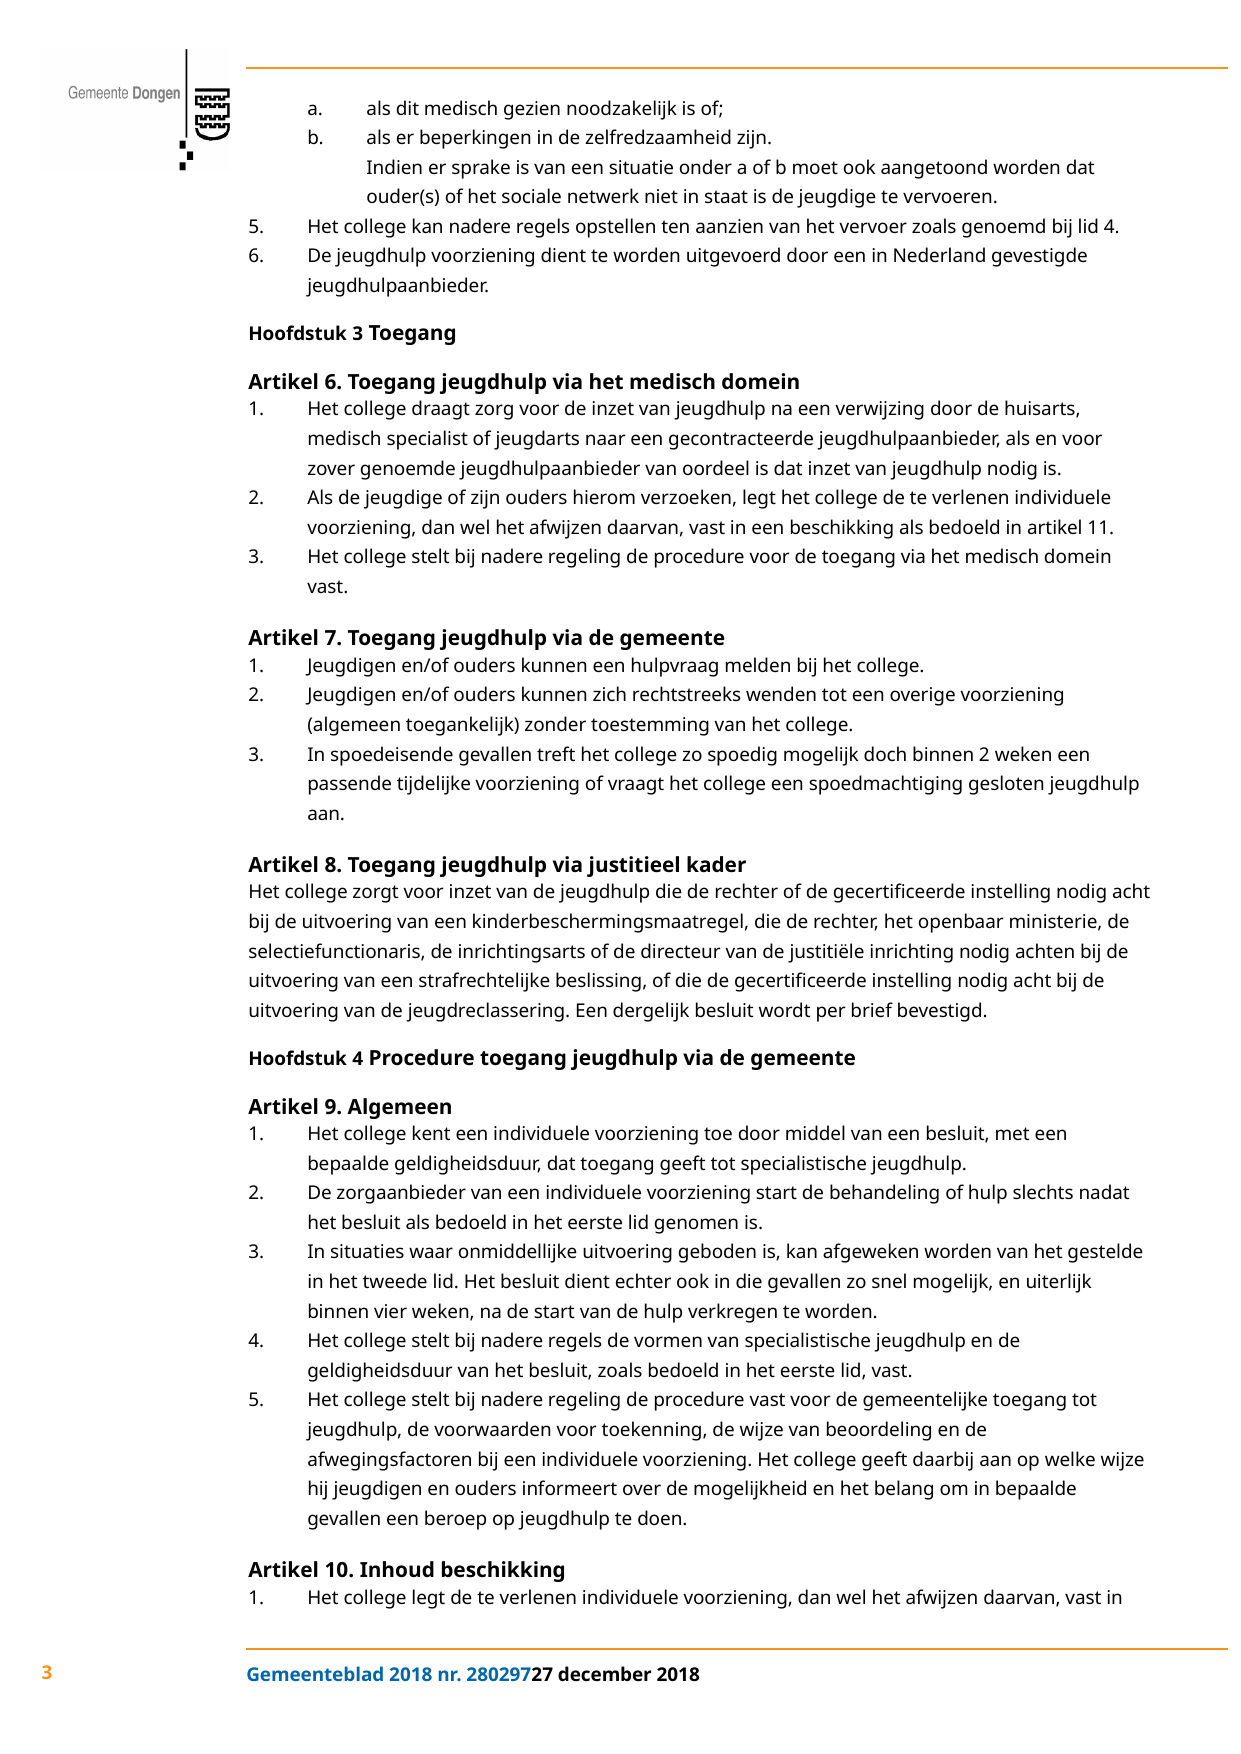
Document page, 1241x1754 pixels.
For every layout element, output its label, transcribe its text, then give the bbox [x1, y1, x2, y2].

list Jeugdigen en/of ouders kunnen zich rechtstreeks wenden tot een overige voorziening (algemeen toegankelijk) zonder toestemming van het college. [248, 682, 1152, 737]
list Het college stelt bij nadere regels de vormen van specialistische jeugdhulp en de geldigheidsduur van het besluit, zoals bedoeld in het eerste lid, vast. [248, 1327, 1152, 1383]
list Jeugdigen en/of ouders kunnen een hulpvraag melden bij het college. [248, 652, 1152, 678]
text Artikel 7. Toegang jeugdhulp via de gemeente [248, 623, 1152, 652]
text Artikel 10. Inhoud beschikking [248, 1555, 1152, 1584]
list als er beperkingen in de zelfredzaamheid zijn. [307, 124, 1152, 150]
list De jeugdhulp voorziening dient te worden uitgevoerd door een in Nederland gevestigde jeugdhulpaanbieder. [248, 243, 1152, 298]
list Het college kent een individuele voorziening toe door middel van een besluit, met een bepaalde geldigheidsduur, dat toegang geeft tot specialistische jeugdhulp. [248, 1120, 1152, 1176]
text Hoofdstuk 4 Procedure toegang jeugdhulp via de gemeente [248, 1043, 1152, 1071]
text Hoofdstuk 3 Toegang [248, 318, 1152, 346]
list Het college draagt zorg voor de inzet van jeugdhulp na een verwijzing door de huisarts, medisch specialist of jeugdarts naar een gecontracteerde jeugdhulpaanbieder, als en voor zover genoemde jeugdhulpaanbieder van oordeel is dat inzet van jeugdhulp nodig is. [248, 396, 1152, 481]
list In spoedeisende gevallen treft het college zo spoedig mogelijk doch binnen 2 weken een passende tijdelijke voorziening of vraagt het college een spoedmachtiging gesloten jeugdhulp aan. [248, 741, 1152, 826]
text Artikel 6. Toegang jeugdhulp via het medisch domein [248, 367, 1152, 396]
list Het college stelt bij nadere regeling de procedure voor de toegang via het medisch domein vast. [248, 543, 1152, 599]
list Als de jeugdige of zijn ouders hierom verzoeken, legt het college de te verlenen individuele voorziening, dan wel het afwijzen daarvan, vast in een beschikking als bedoeld in artikel 11. [248, 484, 1152, 540]
list In situaties waar onmiddellijke uitvoering geboden is, kan afgeweken worden van het gestelde in het tweede lid. Het besluit dient echter ook in die gevallen zo snel mogelijk, en uiterlijk binnen vier weken, na de start van de hulp verkregen te worden. [248, 1239, 1152, 1324]
list Het college stelt bij nadere regeling de procedure vast voor de gemeentelijke toegang tot jeugdhulp, de voorwaarden voor toekenning, de wijze van beoordeling en de afwegingsfactoren bij een individuele voorziening. Het college geeft daarbij aan op welke wijze hij jeugdigen en ouders informeert over de mogelijkheid en het belang om in bepaalde gevallen een beroep op jeugdhulp te doen. [248, 1387, 1152, 1531]
text Artikel 8. Toegang jeugdhulp via justitieel kader [248, 850, 1152, 879]
picture [41, 47, 231, 172]
list als dit medisch gezien noodzakelijk is of; [307, 95, 1152, 121]
list Het college kan nadere regels opstellen ten aanzien van het vervoer zoals genoemd bij lid 4. [248, 213, 1152, 239]
text Artikel 9. Algemeen [248, 1092, 1152, 1120]
list Indien er sprake is van een situatie onder a of b moet ook aangetoond worden dat ouder(s) of het sociale netwerk niet in staat is de jeugdige te vervoeren. [307, 154, 1152, 209]
list Het college legt de te verlenen individuele voorziening, dan wel het afwijzen daarvan, vast in [248, 1584, 1152, 1609]
list De zorgaanbieder van een individuele voorziening start de behandeling of hulp slechts nadat het besluit als bedoeld in het eerste lid genomen is. [248, 1179, 1152, 1235]
text Het college zorgt voor inzet van de jeugdhulp die de rechter of de gecertificeerde instelling nodig acht bij de uitvoering van een kinderbeschermingsmaatregel, die de rechter, het openbaar ministerie, de selectiefunctionaris, de inrichtingsarts of de directeur van de justitiële inrichting nodig achten bij de uitvoering van een strafrechtelijke beslissing, of die de gecertificeerde instelling nodig acht bij de uitvoering van de jeugdreclassering. Een dergelijk besluit wordt per brief bevestigd. [248, 879, 1152, 1023]
